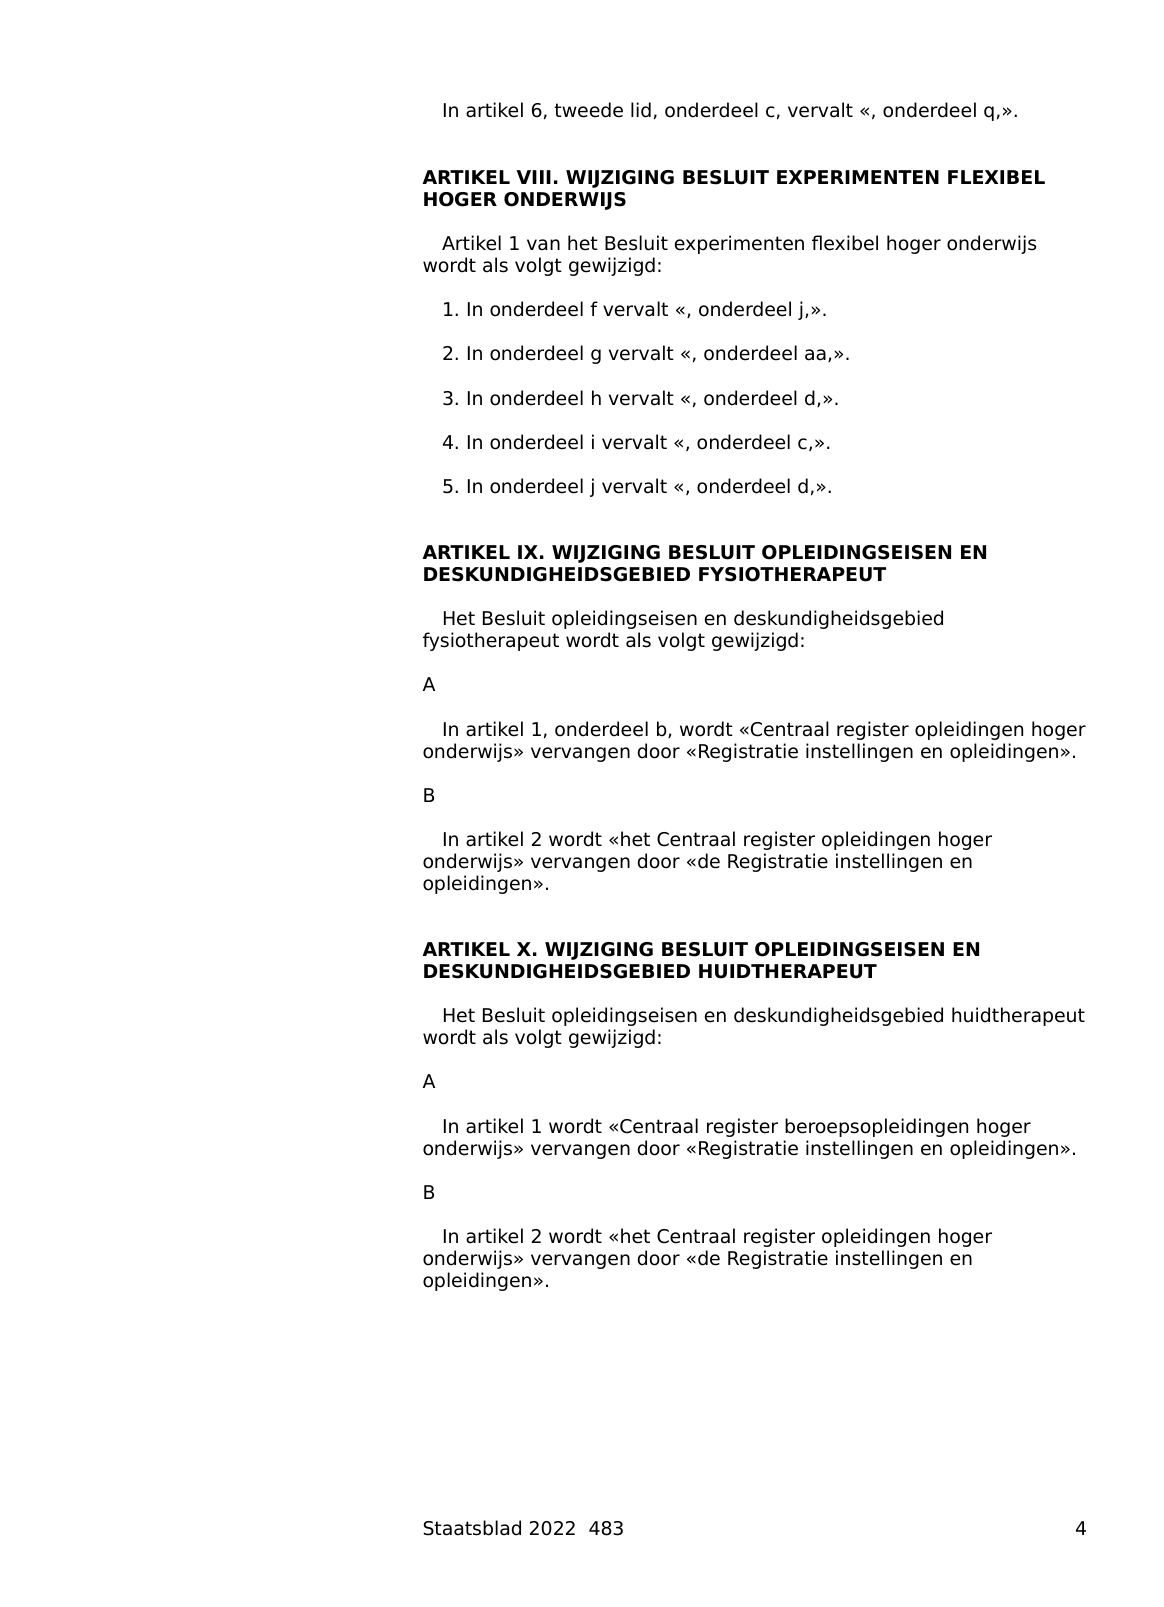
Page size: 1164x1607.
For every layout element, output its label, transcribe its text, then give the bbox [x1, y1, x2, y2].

text In artikel 6, tweede lid, onderdeel c, vervalt «, onderdeel q,». [422, 100, 1087, 122]
text Het Besluit opleidingseisen en deskundigheidsgebied huidtherapeut wordt als volgt gewijzigd: [422, 1005, 1087, 1049]
text 3. In onderdeel h vervalt «, onderdeel d,». [422, 387, 1087, 409]
subtitle ARTIKEL IX. WIJZIGING BESLUIT OPLEIDINGSEISEN EN DESKUNDIGHEIDSGEBIED FYSIOTHERAPEUT [422, 542, 1087, 586]
text 1. In onderdeel f vervalt «, onderdeel j,». [422, 299, 1087, 321]
text In artikel 2 wordt «het Centraal register opleidingen hoger onderwijs» vervangen door «de Registratie instellingen en opleidingen». [422, 1226, 1087, 1292]
text 5. In onderdeel j vervalt «, onderdeel d,». [422, 476, 1087, 498]
text In artikel 1, onderdeel b, wordt «Centraal register opleidingen hoger onderwijs» vervangen door «Registratie instellingen en opleidingen». [422, 718, 1087, 762]
text A [422, 1071, 1087, 1093]
text In artikel 1 wordt «Centraal register beroepsopleidingen hoger onderwijs» vervangen door «Registratie instellingen en opleidingen». [422, 1116, 1087, 1159]
text Artikel 1 van het Besluit experimenten flexibel hoger onderwijs wordt als volgt gewijzigd: [422, 233, 1087, 277]
text B [422, 1182, 1087, 1204]
text In artikel 2 wordt «het Centraal register opleidingen hoger onderwijs» vervangen door «de Registratie instellingen en opleidingen». [422, 829, 1087, 895]
text B [422, 785, 1087, 807]
text 4. In onderdeel i vervalt «, onderdeel c,». [422, 432, 1087, 453]
text 2. In onderdeel g vervalt «, onderdeel aa,». [422, 343, 1087, 365]
text Het Besluit opleidingseisen en deskundigheidsgebied fysiotherapeut wordt als volgt gewijzigd: [422, 608, 1087, 652]
subtitle ARTIKEL VIII. WIJZIGING BESLUIT EXPERIMENTEN FLEXIBEL HOGER ONDERWIJS [422, 167, 1087, 211]
text A [422, 674, 1087, 696]
subtitle ARTIKEL X. WIJZIGING BESLUIT OPLEIDINGSEISEN EN DESKUNDIGHEIDSGEBIED HUIDTHERAPEUT [422, 939, 1087, 983]
